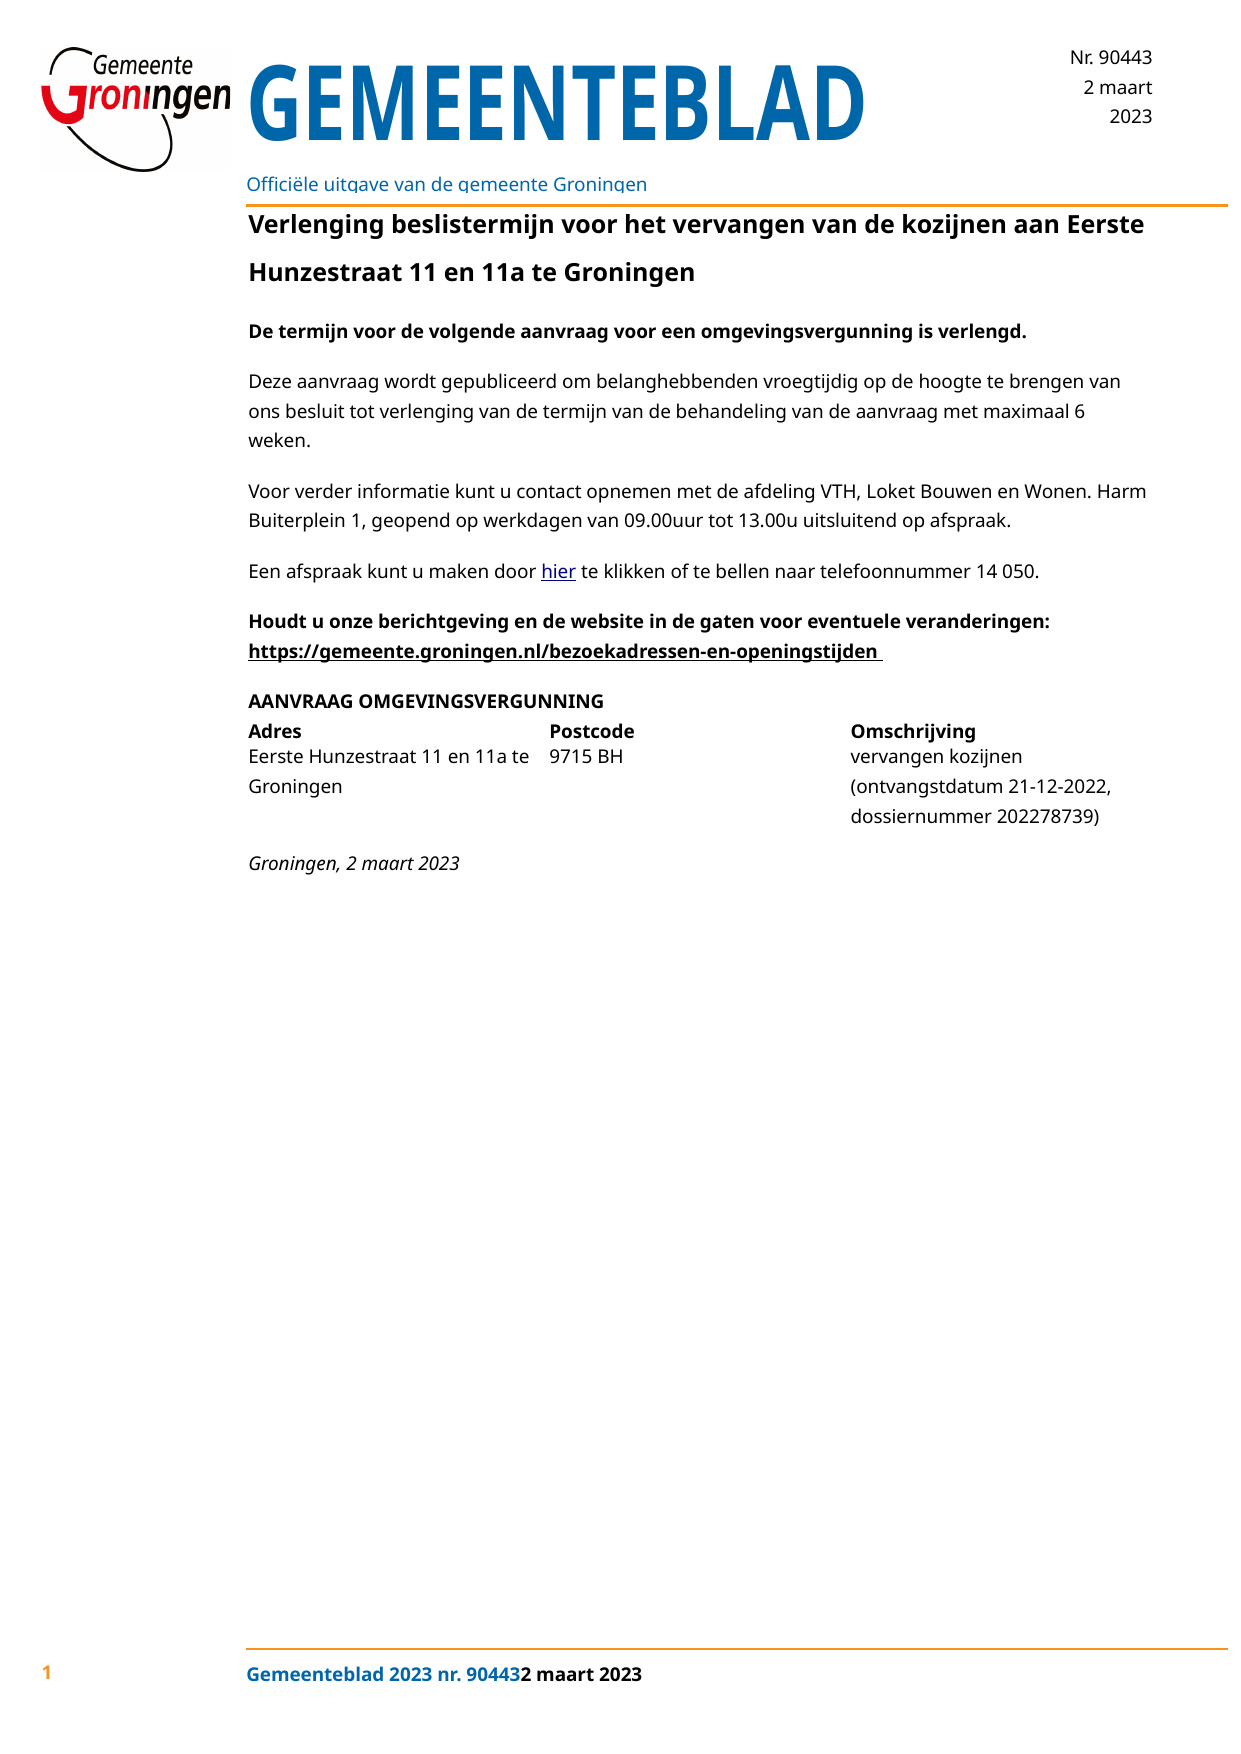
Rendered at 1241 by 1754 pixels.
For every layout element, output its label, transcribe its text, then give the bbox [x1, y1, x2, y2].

text Verlenging beslistermijn voor het vervangen van de kozijnen aan Eerste Hunzestraat 11 en 11a te Groningen [248, 207, 1152, 288]
table_header Adres [248, 718, 549, 744]
text Houdt u onze berichtgeving en de website in de gaten voor eventuele veranderingen: https://gemeente.groningen.nl/bezoekadressen-en-openingstijden [248, 608, 1152, 664]
table_cell 9715 BH [549, 744, 850, 829]
text De termijn voor de volgende aanvraag voor een omgevingsvergunning is verlengd. [248, 318, 1152, 344]
picture [41, 47, 231, 172]
table_header Omschrijving [850, 718, 1152, 744]
text AANVRAAG OMGEVINGSVERGUNNING [248, 688, 1152, 714]
text Groningen, 2 maart 2023 [248, 850, 1152, 876]
text Deze aanvraag wordt gepubliceerd om belanghebbenden vroegtijdig op de hoogte te brengen van ons besluit tot verlenging van de termijn van de behandeling van de aanvraag met maximaal 6 weken. [248, 368, 1152, 453]
table_cell Eerste Hunzestraat 11 en 11a te Groningen [248, 744, 549, 829]
text Een afspraak kunt u maken door hier te klikken of te bellen naar telefoonnummer 14 050. [248, 558, 1152, 584]
table_cell vervangen kozijnen (ontvangstdatum 21-12-2022, dossiernummer 202278739) [850, 744, 1152, 829]
text Voor verder informatie kunt u contact opnemen met de afdeling VTH, Loket Bouwen en Wonen. Harm Buiterplein 1, geopend op werkdagen van 09.00uur tot 13.00u uitsluitend op afspraak. [248, 478, 1152, 533]
table_header Postcode [549, 718, 850, 744]
